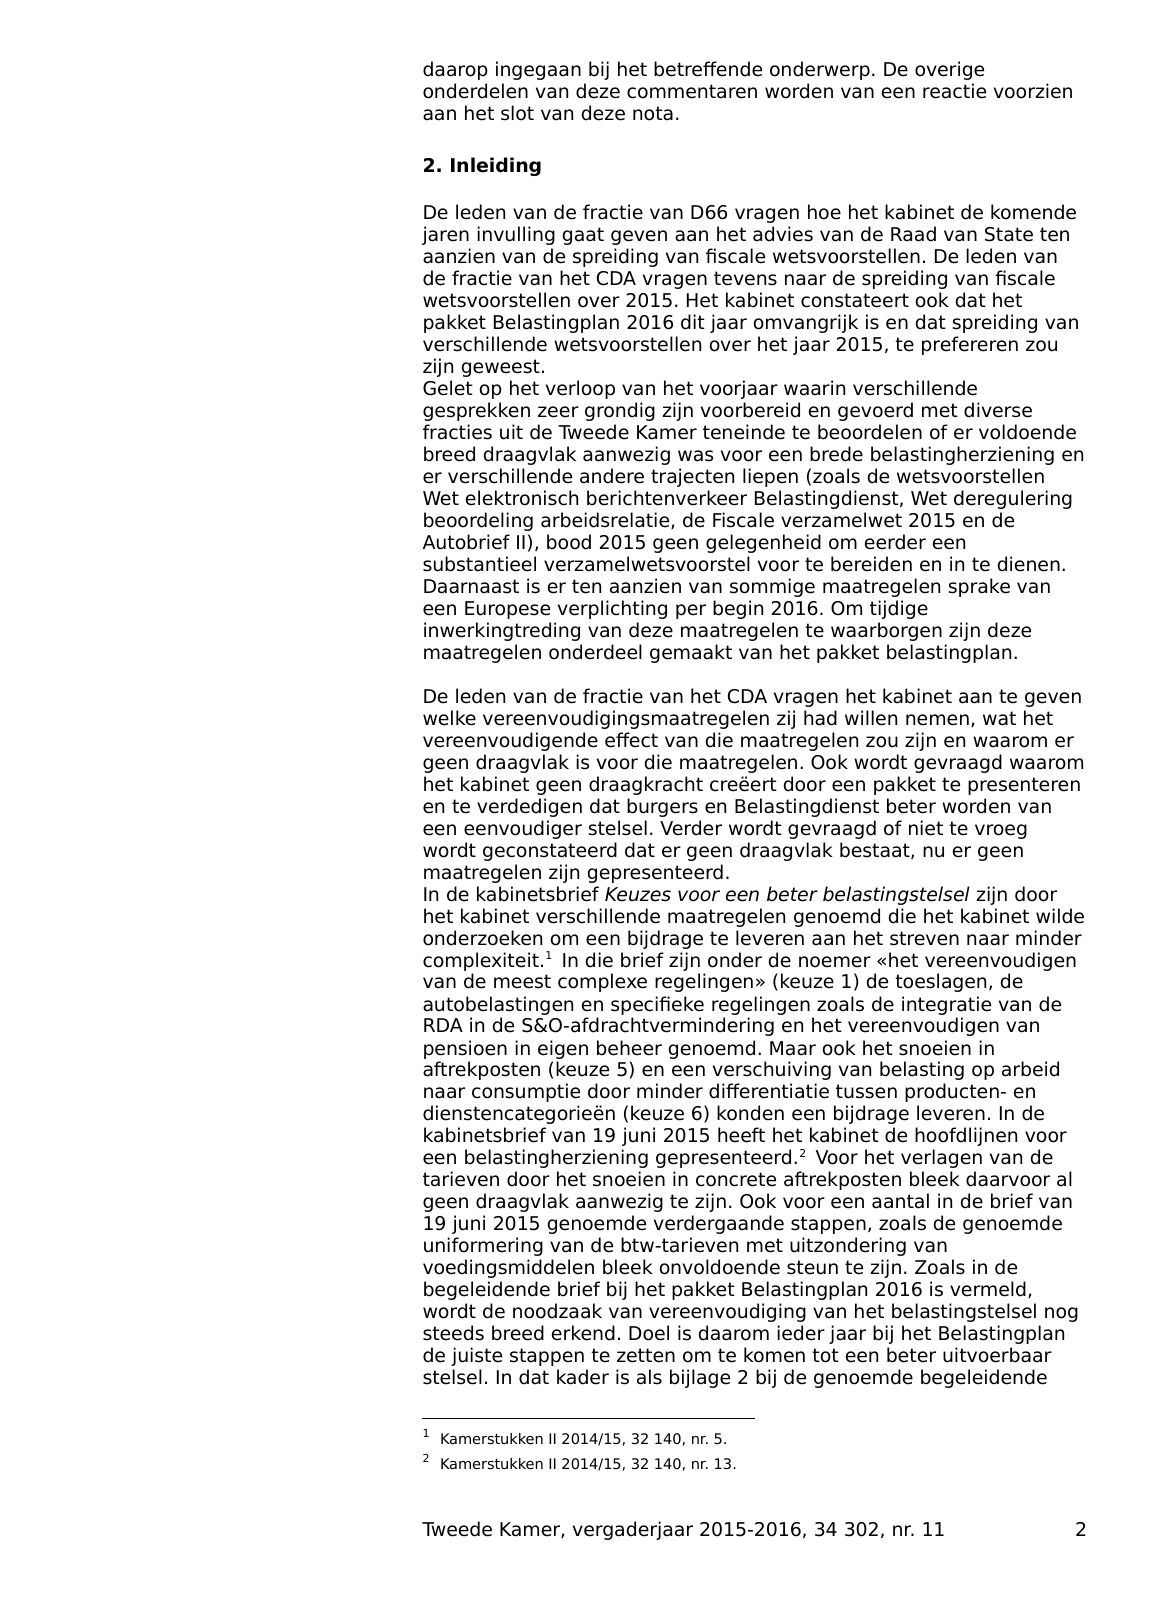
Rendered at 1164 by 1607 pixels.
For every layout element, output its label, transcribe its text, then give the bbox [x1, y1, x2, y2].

text Gelet op het verloop van het voorjaar waarin verschillende gesprekken zeer grondig zijn voorbereid en gevoerd met diverse fracties uit de Tweede Kamer teneinde te beoordelen of er voldoende breed draagvlak aanwezig was voor een brede belastingherziening en er verschillende andere trajecten liepen (zoals de wetsvoorstellen Wet elektronisch berichtenverkeer Belastingdienst, Wet deregulering beoordeling arbeidsrelatie, de Fiscale verzamelwet 2015 en de Autobrief II), bood 2015 geen gelegenheid om eerder een substantieel verzamelwetsvoorstel voor te bereiden en in te dienen. Daarnaast is er ten aanzien van sommige maatregelen sprake van een Europese verplichting per begin 2016. Om tijdige inwerkingtreding van deze maatregelen te waarborgen zijn deze maatregelen onderdeel gemaakt van het pakket belastingplan. [422, 378, 1087, 663]
text De leden van de fractie van D66 vragen hoe het kabinet de komende jaren invulling gaat geven aan het advies van de Raad van State ten aanzien van de spreiding van fiscale wetsvoorstellen. De leden van de fractie van het CDA vragen tevens naar de spreiding van fiscale wetsvoorstellen over 2015. Het kabinet constateert ook dat het pakket Belastingplan 2016 dit jaar omvangrijk is en dat spreiding van verschillende wetsvoorstellen over het jaar 2015, te prefereren zou zijn geweest. [422, 202, 1087, 378]
text daarop ingegaan bij het betreffende onderwerp. De overige onderdelen van deze commentaren worden van een reactie voorzien aan het slot van deze nota. [422, 59, 1087, 125]
text Kamerstukken II 2014/15, 32 140, nr. 5. [422, 1427, 1087, 1449]
subtitle 2. Inleiding [422, 155, 1087, 177]
text Kamerstukken II 2014/15, 32 140, nr. 13. [422, 1452, 1087, 1474]
text De leden van de fractie van het CDA vragen het kabinet aan te geven welke vereenvoudigingsmaatregelen zij had willen nemen, wat het vereenvoudigende effect van die maatregelen zou zijn en waarom er geen draagvlak is voor die maatregelen. Ook wordt gevraagd waarom het kabinet geen draagkracht creëert door een pakket te presenteren en te verdedigen dat burgers en Belastingdienst beter worden van een eenvoudiger stelsel. Verder wordt gevraagd of niet te vroeg wordt geconstateerd dat er geen draagvlak bestaat, nu er geen maatregelen zijn gepresenteerd. [422, 686, 1087, 883]
text In de kabinetsbrief Keuzes voor een beter belastingstelsel zijn door het kabinet verschillende maatregelen genoemd die het kabinet wilde onderzoeken om een bijdrage te leveren aan het streven naar minder complexiteit. In die brief zijn onder de noemer «het vereenvoudigen van de meest complexe regelingen» (keuze 1) de toeslagen, de autobelastingen en specifieke regelingen zoals de integratie van de RDA in de S&O-afdrachtvermindering en het vereenvoudigen van pensioen in eigen beheer genoemd. Maar ook het snoeien in aftrekposten (keuze 5) en een verschuiving van belasting op arbeid naar consumptie door minder differentiatie tussen producten- en dienstencategorieën (keuze 6) konden een bijdrage leveren. In de kabinetsbrief van 19 juni 2015 heeft het kabinet de hoofdlijnen voor een belastingherziening gepresenteerd. Voor het verlagen van de tarieven door het snoeien in concrete aftrekposten bleek daarvoor al geen draagvlak aanwezig te zijn. Ook voor een aantal in de brief van 19 juni 2015 genoemde verdergaande stappen, zoals de genoemde uniformering van de btw-tarieven met uitzondering van voedingsmiddelen bleek onvoldoende steun te zijn. Zoals in de begeleidende brief bij het pakket Belastingplan 2016 is vermeld, wordt de noodzaak van vereenvoudiging van het belastingstelsel nog steeds breed erkend. Doel is daarom ieder jaar bij het Belastingplan de juiste stappen te zetten om te komen tot een beter uitvoerbaar stelsel. In dat kader is als bijlage 2 bij de genoemde begeleidende [422, 883, 1087, 1389]
